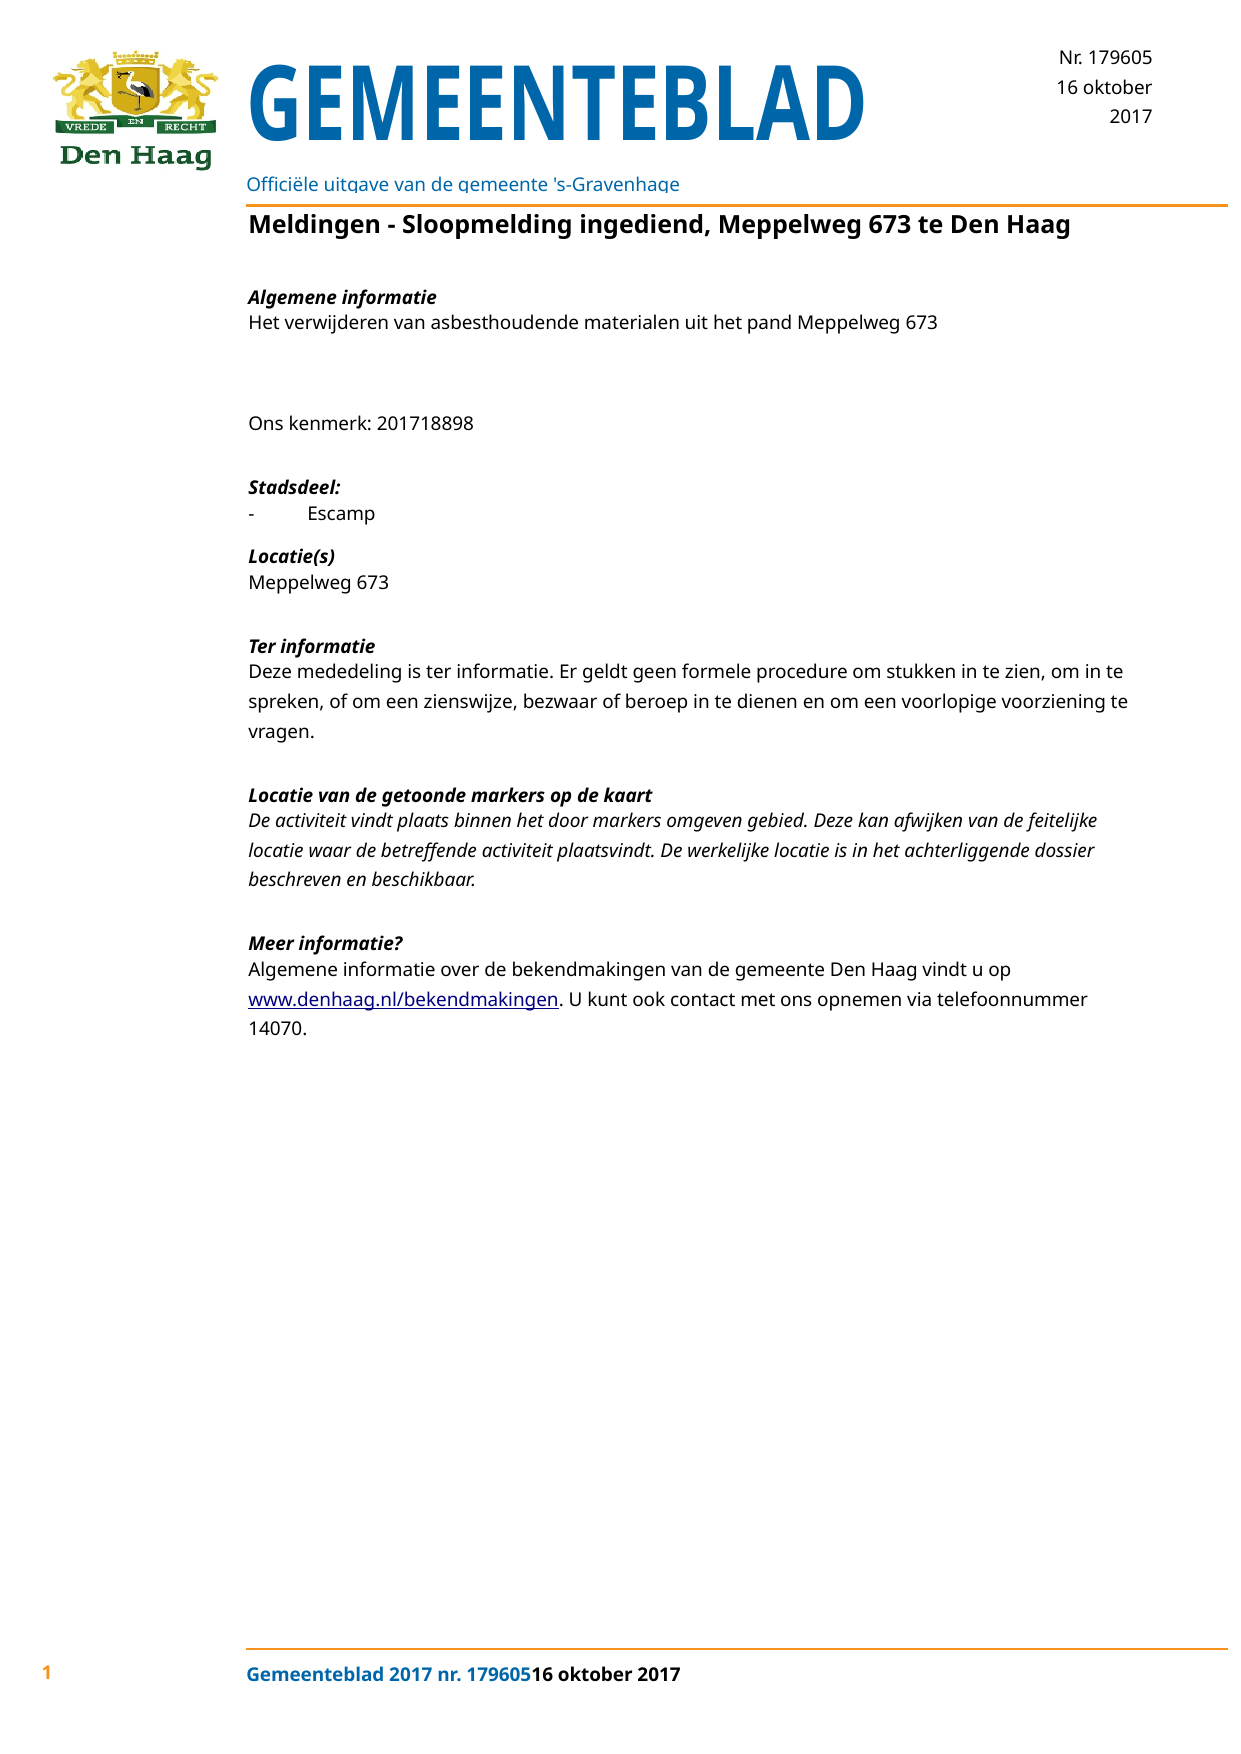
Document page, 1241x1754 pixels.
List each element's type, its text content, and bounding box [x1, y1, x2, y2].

text Meer informatie? [248, 931, 1152, 956]
text Ter informatie [248, 633, 1152, 659]
text Deze mededeling is ter informatie. Er geldt geen formele procedure om stukken in te zien, om in te spreken, of om een zienswijze, bezwaar of beroep in te dienen en om een voorlopige voorziening te vragen. [248, 659, 1152, 743]
text Algemene informatie [248, 284, 1152, 309]
text Meppelweg 673 [248, 569, 1152, 595]
text Ons kenmerk: 201718898 [248, 410, 1152, 436]
text Locatie(s) [248, 543, 1152, 569]
text De activiteit vindt plaats binnen het door markers omgeven gebied. Deze kan afwijken van de feitelijke locatie waar de betreffende activiteit plaatsvindt. De werkelijke locatie is in het achterliggende dossier beschreven en beschikbaar. [248, 807, 1152, 892]
text Algemene informatie over de bekendmakingen van de gemeente Den Haag vindt u op www.denhaag.nl/bekendmakingen. U kunt ook contact met ons opnemen via telefoonnummer 14070. [248, 956, 1152, 1041]
text Meldingen - Sloopmelding ingediend, Meppelweg 673 te Den Haag [248, 207, 1152, 241]
list Escamp [248, 500, 1152, 526]
text Locatie van de getoonde markers op de kaart [248, 782, 1152, 807]
text Stadsdeel: [248, 474, 1152, 500]
text Het verwijderen van asbesthoudende materialen uit het pand Meppelweg 673 [248, 309, 1152, 335]
picture [41, 47, 231, 172]
